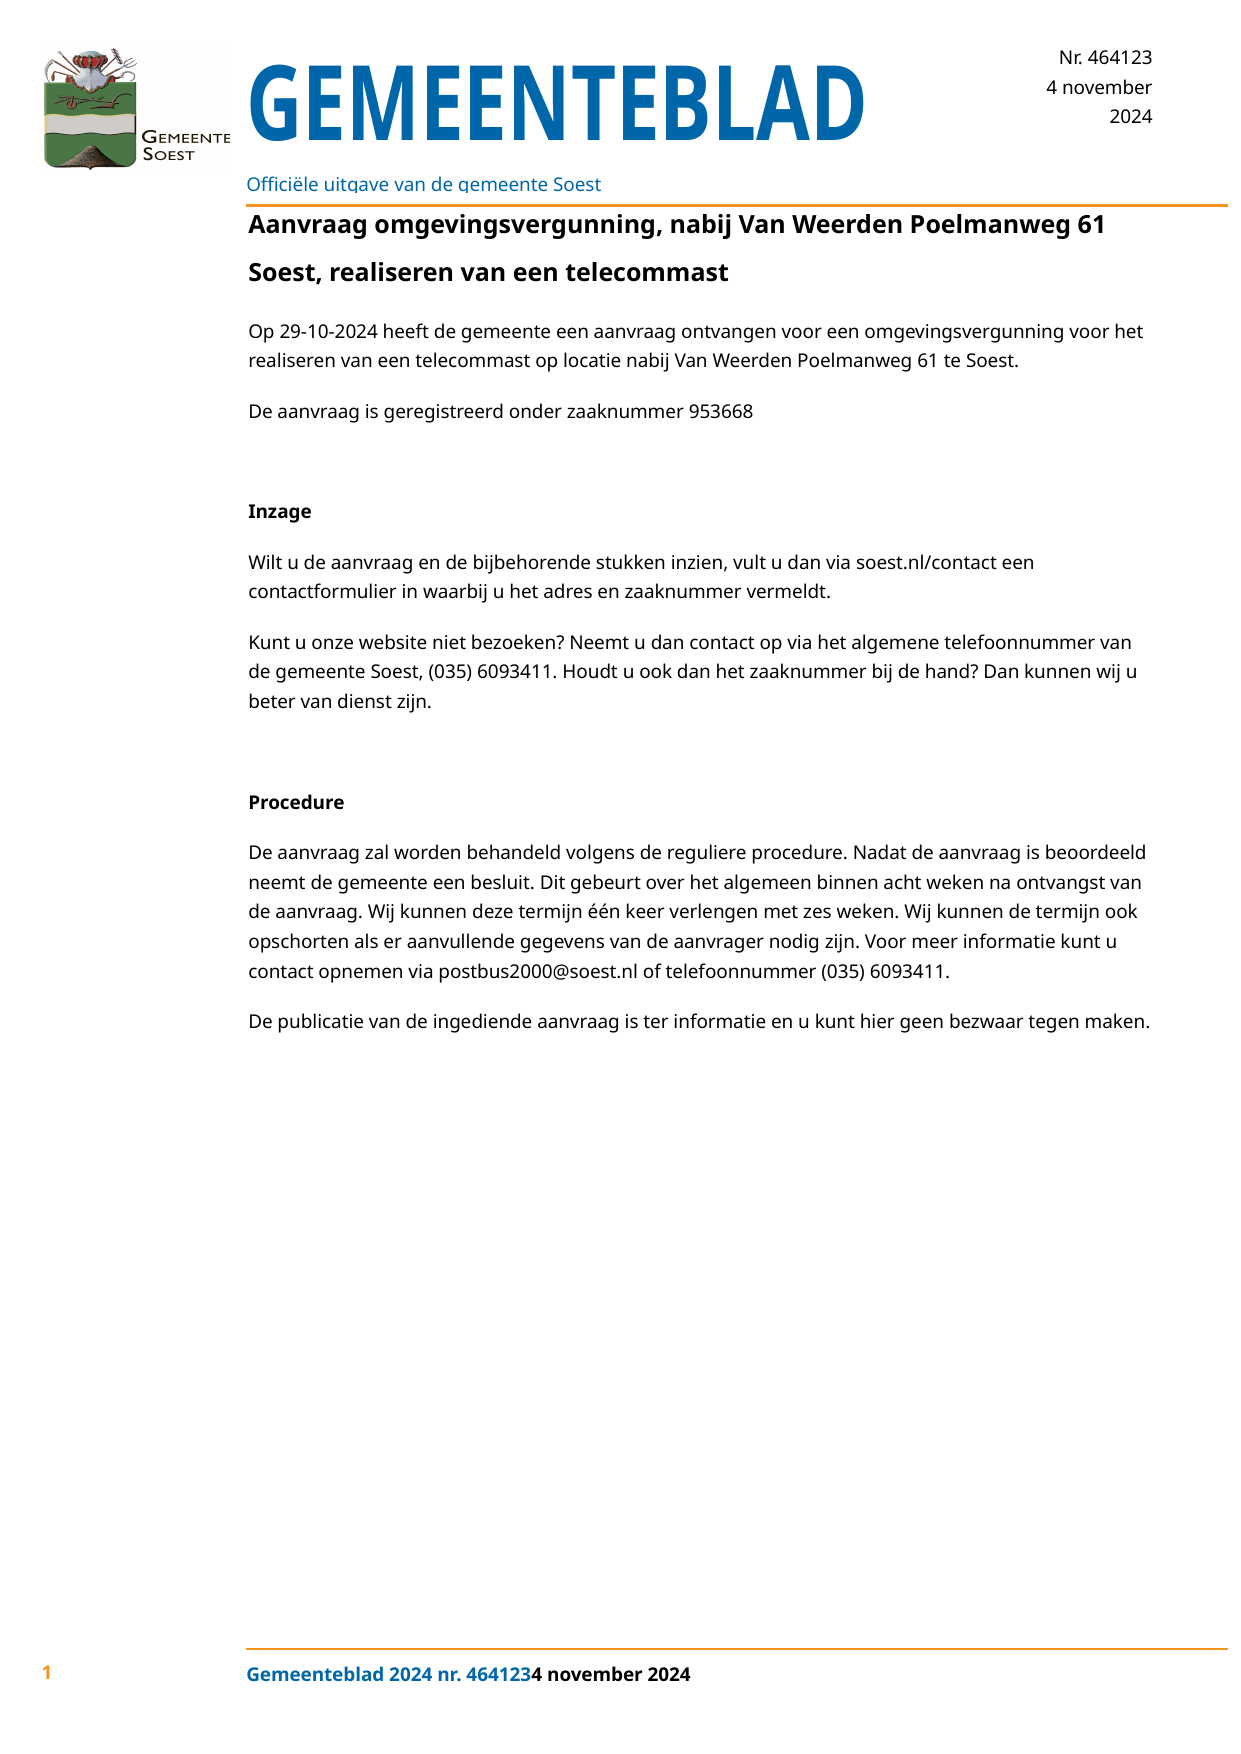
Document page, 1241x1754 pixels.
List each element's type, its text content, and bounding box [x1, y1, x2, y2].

picture [41, 47, 231, 172]
text Inzage [248, 499, 1152, 524]
text De aanvraag is geregistreerd onder zaaknummer 953668 [248, 398, 1152, 424]
text De publicatie van de ingediende aanvraag is ter informatie en u kunt hier geen bezwaar tegen maken. [248, 1008, 1152, 1034]
text Procedure [248, 789, 1152, 815]
text De aanvraag zal worden behandeld volgens de reguliere procedure. Nadat de aanvraag is beoordeeld neemt de gemeente een besluit. Dit gebeurt over het algemeen binnen acht weken na ontvangst van de aanvraag. Wij kunnen deze termijn één keer verlengen met zes weken. Wij kunnen de termijn ook opschorten als er aanvullende gegevens van de aanvrager nodig zijn. Voor meer informatie kunt u contact opnemen via postbus2000@soest.nl of telefoonnummer (035) 6093411. [248, 839, 1152, 984]
text Kunt u onze website niet bezoeken? Neemt u dan contact op via het algemene telefoonnummer van de gemeente Soest, (035) 6093411. Houdt u ook dan het zaaknummer bij de hand? Dan kunnen wij u beter van dienst zijn. [248, 629, 1152, 714]
text Op 29-10-2024 heeft de gemeente een aanvraag ontvangen voor een omgevingsvergunning voor het realiseren van een telecommast op locatie nabij Van Weerden Poelmanweg 61 te Soest. [248, 318, 1152, 373]
text Wilt u de aanvraag en de bijbehorende stukken inzien, vult u dan via soest.nl/contact een contactformulier in waarbij u het adres en zaaknummer vermeldt. [248, 549, 1152, 604]
text Aanvraag omgevingsvergunning, nabij Van Weerden Poelmanweg 61 Soest, realiseren van een telecommast [248, 207, 1152, 288]
